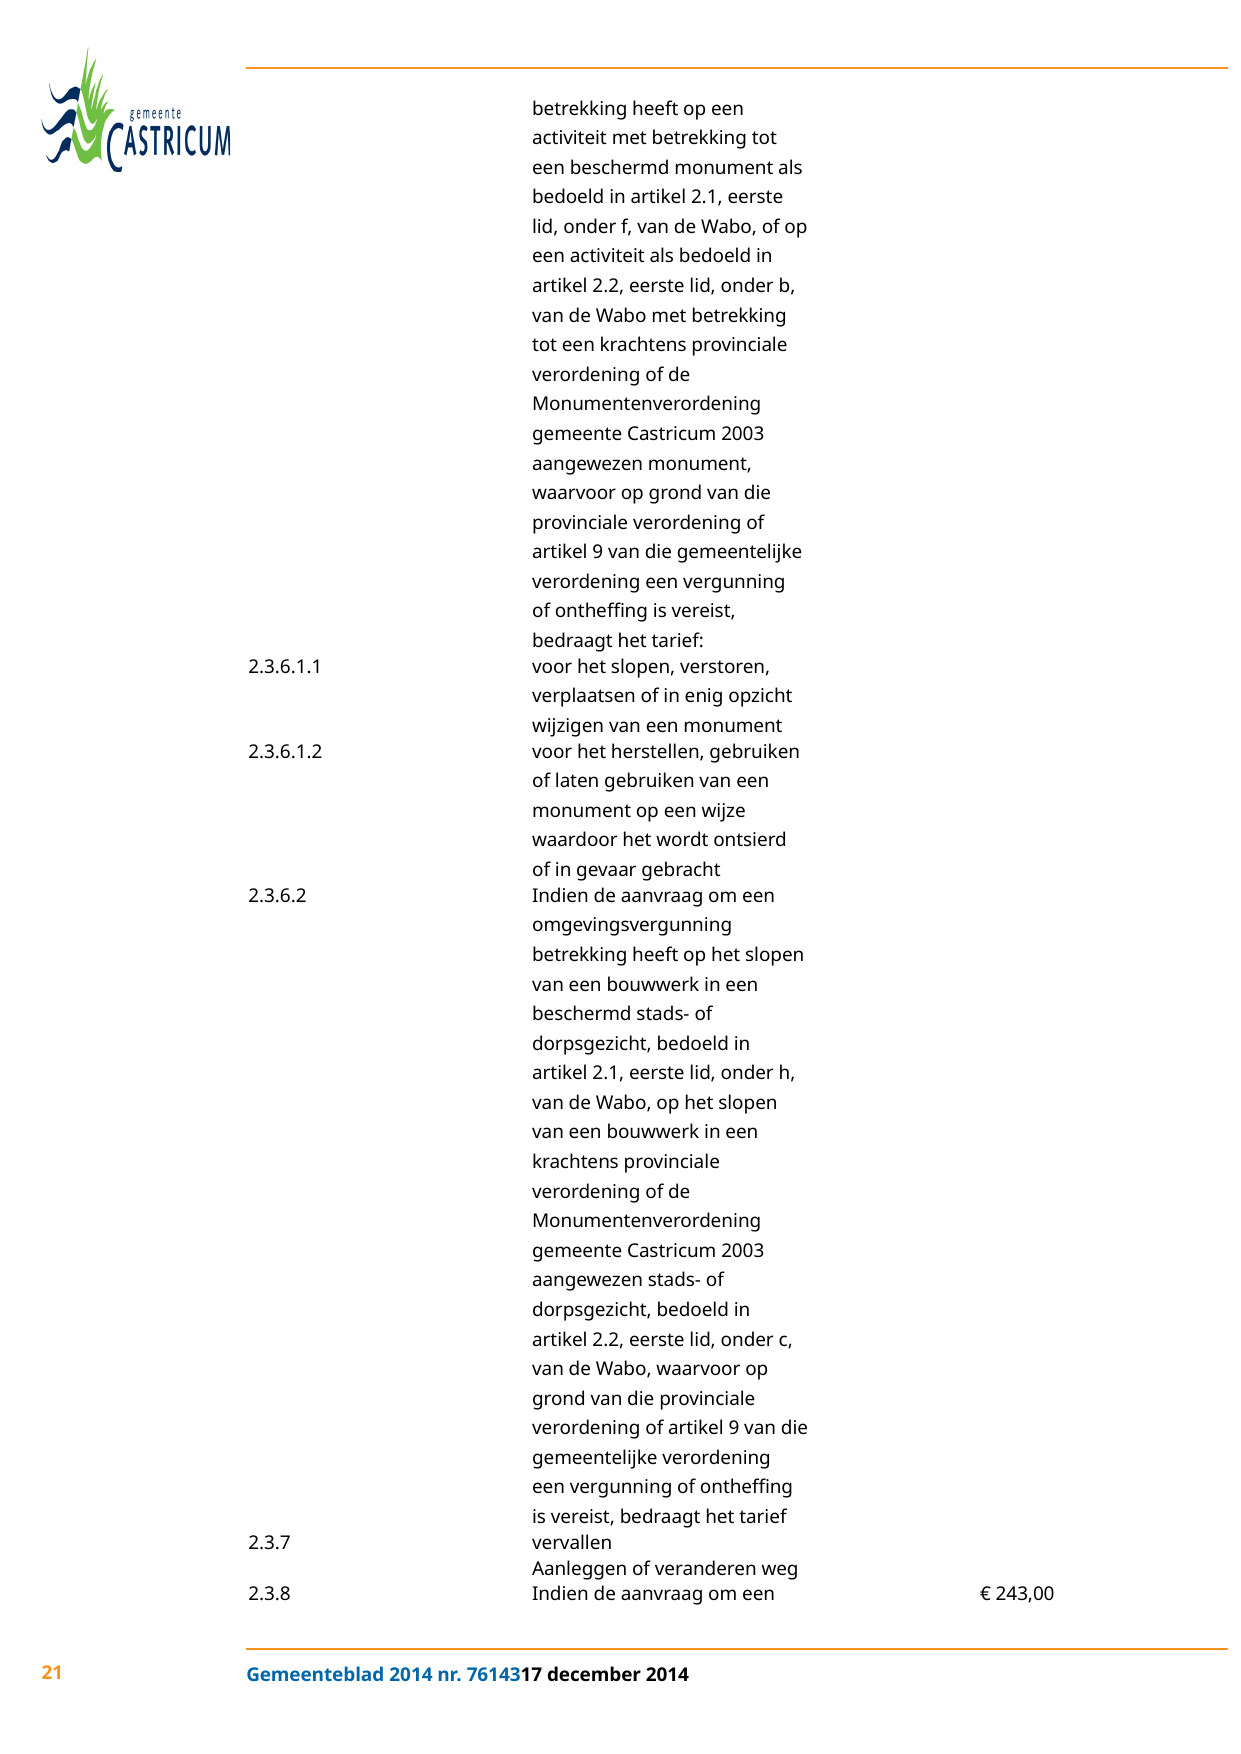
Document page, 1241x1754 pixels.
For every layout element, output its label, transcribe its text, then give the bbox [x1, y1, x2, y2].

table_cell voor het herstellen, gebruiken of laten gebruiken van een monument op een wijze waardoor het wordt ontsierd of in gevaar gebracht [532, 738, 808, 882]
table_cell 2.3.6.1.2 [248, 738, 532, 882]
table_cell [808, 1555, 980, 1580]
table_cell [980, 1529, 1152, 1555]
table_cell [980, 738, 1152, 882]
table_cell € 243,00 [980, 1580, 1152, 1606]
table_cell vervallen [532, 1529, 808, 1555]
table_cell Aanleggen of veranderen weg [532, 1555, 808, 1580]
table_cell [248, 1555, 532, 1580]
table_cell Indien de aanvraag om een [532, 1580, 808, 1606]
table_cell [808, 738, 980, 882]
table_cell [980, 95, 1152, 653]
table_cell Indien de aanvraag om een omgevingsvergunning betrekking heeft op het slopen van een bouwwerk in een beschermd stads- of dorpsgezicht, bedoeld in artikel 2.1, eerste lid, onder h, van de Wabo, op het slopen van een bouwwerk in een krachtens provinciale verordening of de Monumentenverordening gemeente Castricum 2003 aangewezen stads- of dorpsgezicht, bedoeld in artikel 2.2, eerste lid, onder c, van de Wabo, waarvoor op grond van die provinciale verordening of artikel 9 van die gemeentelijke verordening een vergunning of ontheffing is vereist, bedraagt het tarief [532, 882, 808, 1529]
table_cell [808, 653, 980, 738]
table_cell 2.3.8 [248, 1580, 532, 1606]
table_cell [808, 1580, 980, 1606]
table_cell [808, 1529, 980, 1555]
table_cell 2.3.6.1.1 [248, 653, 532, 738]
table_cell [808, 882, 980, 1529]
table_cell 2.3.6.2 [248, 882, 532, 1529]
table_cell [980, 1555, 1152, 1580]
table_cell [980, 882, 1152, 1529]
table_cell betrekking heeft op een activiteit met betrekking tot een beschermd monument als bedoeld in artikel 2.1, eerste lid, onder f, van de Wabo, of op een activiteit als bedoeld in artikel 2.2, eerste lid, onder b, van de Wabo met betrekking tot een krachtens provinciale verordening of de Monumentenverordening gemeente Castricum 2003 aangewezen monument, waarvoor op grond van die provinciale verordening of artikel 9 van die gemeentelijke verordening een vergunning of ontheffing is vereist, bedraagt het tarief: [532, 95, 808, 653]
table_cell voor het slopen, verstoren, verplaatsen of in enig opzicht wijzigen van een monument [532, 653, 808, 738]
table_cell [808, 95, 980, 653]
table_cell [980, 653, 1152, 738]
table_cell 2.3.7 [248, 1529, 532, 1555]
table_cell [248, 95, 532, 653]
picture [41, 47, 231, 172]
